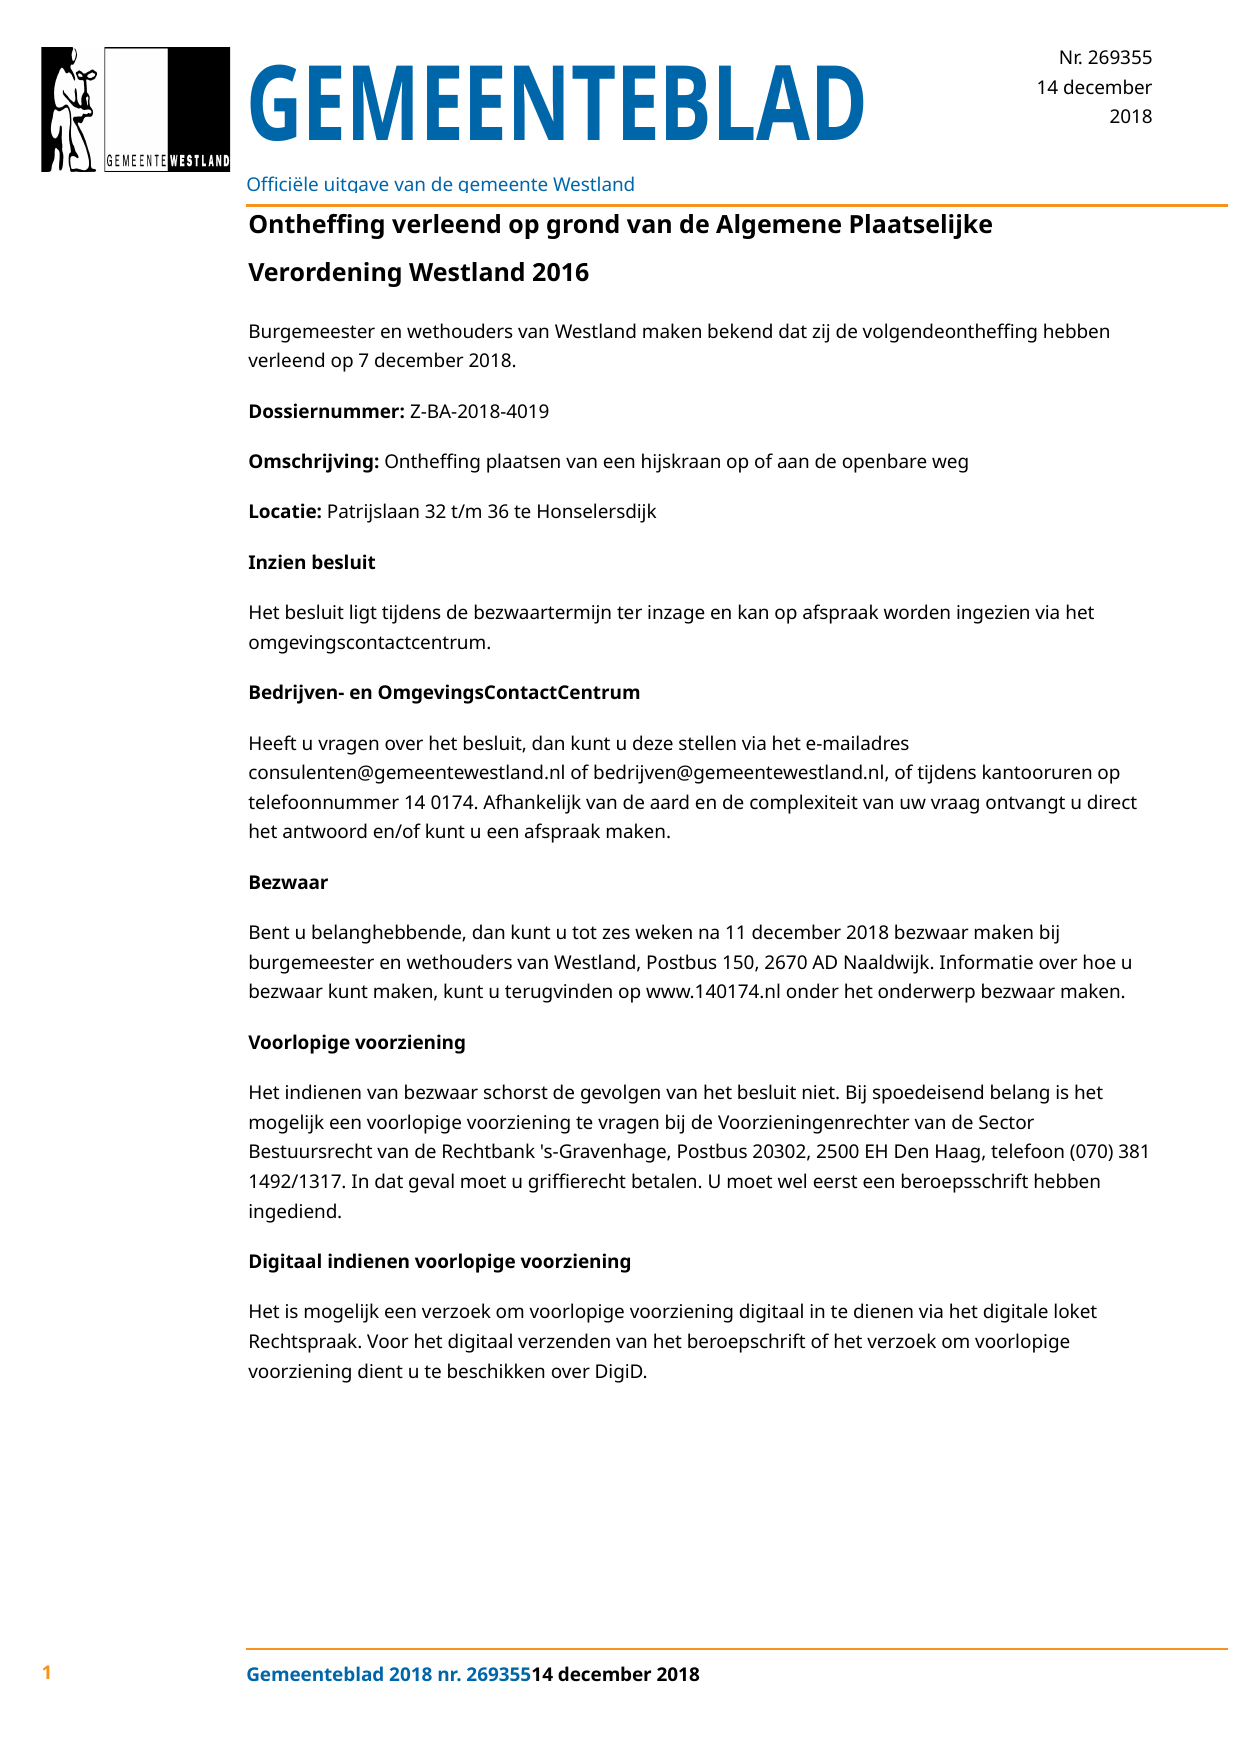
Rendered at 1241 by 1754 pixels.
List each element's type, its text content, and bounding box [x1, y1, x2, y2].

text Het besluit ligt tijdens de bezwaartermijn ter inzage en kan op afspraak worden ingezien via het omgevingscontactcentrum. [248, 599, 1152, 655]
text Bedrijven- en OmgevingsContactCentrum [248, 679, 1152, 705]
text Omschrijving: Ontheffing plaatsen van een hijskraan op of aan de openbare weg [248, 448, 1152, 474]
text Heeft u vragen over het besluit, dan kunt u deze stellen via het e-mailadres consulenten@gemeentewestland.nl of bedrijven@gemeentewestland.nl, of tijdens kantooruren op telefoonnummer 14 0174. Afhankelijk van de aard en de complexiteit van uw vraag ontvangt u direct het antwoord en/of kunt u een afspraak maken. [248, 730, 1152, 844]
text Het indienen van bezwaar schorst de gevolgen van het besluit niet. Bij spoedeisend belang is het mogelijk een voorlopige voorziening te vragen bij de Voorzieningenrechter van de Sector Bestuursrecht van de Rechtbank 's-Gravenhage, Postbus 20302, 2500 EH Den Haag, telefoon (070) 381 1492/1317. In dat geval moet u griffierecht betalen. U moet wel eerst een beroepsschrift hebben ingediend. [248, 1079, 1152, 1224]
text Burgemeester en wethouders van Westland maken bekend dat zij de volgendeontheffing hebben verleend op 7 december 2018. [248, 318, 1152, 373]
text Voorlopige voorziening [248, 1029, 1152, 1055]
text Dossiernummer: Z-BA-2018-4019 [248, 398, 1152, 424]
text Ontheffing verleend op grond van de Algemene Plaatselijke Verordening Westland 2016 [248, 207, 1152, 288]
text Bent u belanghebbende, dan kunt u tot zes weken na 11 december 2018 bezwaar maken bij burgemeester en wethouders van Westland, Postbus 150, 2670 AD Naaldwijk. Informatie over hoe u bezwaar kunt maken, kunt u terugvinden op www.140174.nl onder het onderwerp bezwaar maken. [248, 919, 1152, 1004]
text Locatie: Patrijslaan 32 t/m 36 te Honselersdijk [248, 499, 1152, 524]
text Het is mogelijk een verzoek om voorlopige voorziening digitaal in te dienen via het digitale loket Rechtspraak. Voor het digitaal verzenden van het beroepschrift of het verzoek om voorlopige voorziening dient u te beschikken over DigiD. [248, 1299, 1152, 1384]
picture [41, 47, 231, 172]
text Bezwaar [248, 869, 1152, 895]
text Digitaal indienen voorlopige voorziening [248, 1248, 1152, 1274]
text Inzien besluit [248, 549, 1152, 575]
